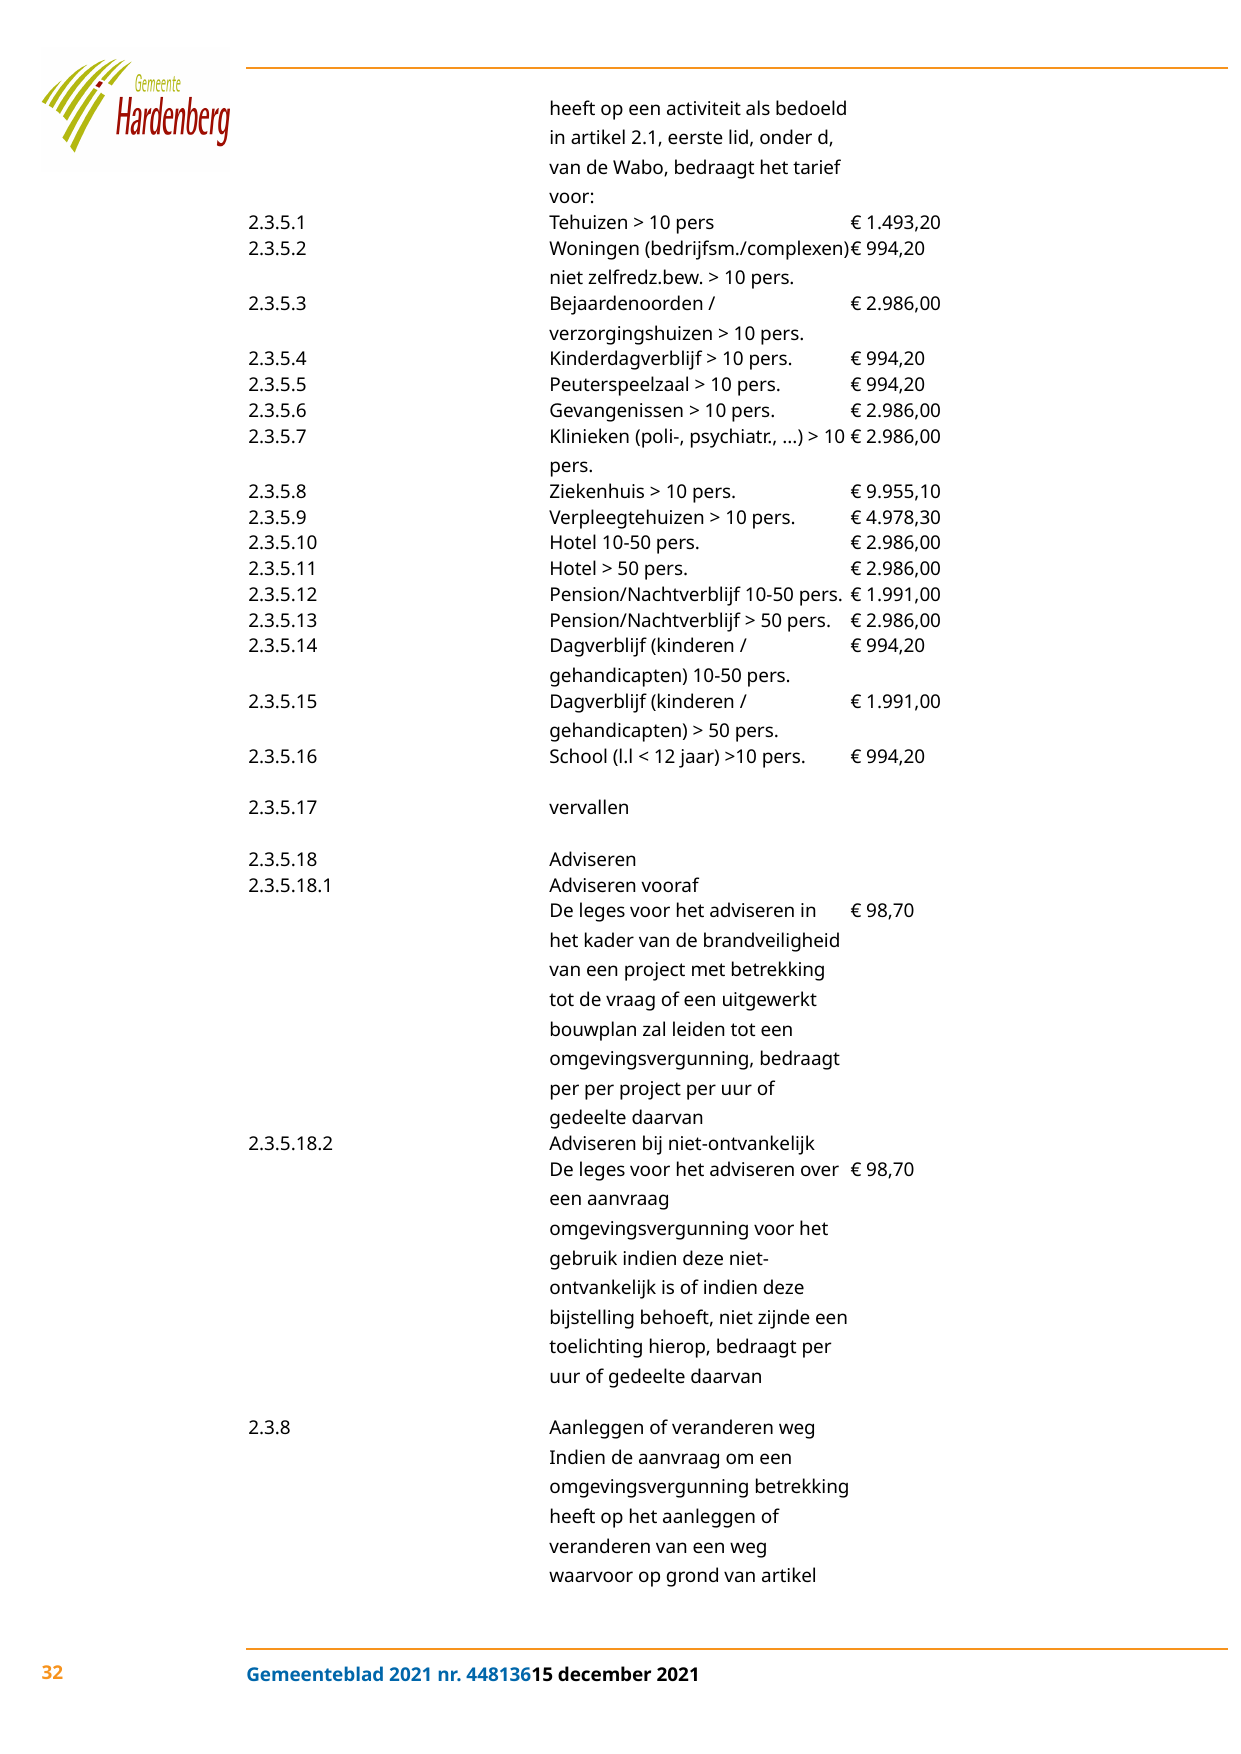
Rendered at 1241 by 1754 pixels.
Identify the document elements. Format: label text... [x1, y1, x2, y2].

table_cell [850, 846, 1152, 872]
table_cell [850, 95, 1152, 209]
table_cell Adviseren [549, 846, 850, 872]
table_cell Aanleggen of veranderen weg Indien de aanvraag om een omgevingsvergunning betrekking heeft op het aanleggen of veranderen van een weg waarvoor op grond van artikel [549, 1415, 850, 1588]
table_cell 2.3.5.12 [248, 581, 549, 607]
table_cell [850, 820, 1152, 846]
table_cell 2.3.8 [248, 1415, 549, 1588]
table_cell € 994,20 [850, 743, 1152, 769]
table_cell 2.3.5.18 [248, 846, 549, 872]
table_cell Verpleegtehuizen > 10 pers. [549, 504, 850, 529]
table_cell € 2.986,00 [850, 530, 1152, 555]
table_cell [248, 820, 549, 846]
table_cell € 994,20 [850, 235, 1152, 290]
table_cell [549, 820, 850, 846]
table_cell 2.3.5.6 [248, 397, 549, 423]
table_cell € 4.978,30 [850, 504, 1152, 529]
table_cell heeft op een activiteit als bedoeld in artikel 2.1, eerste lid, onder d, van de Wabo, bedraagt het tarief voor: [549, 95, 850, 209]
table_cell 2.3.5.4 [248, 346, 549, 371]
table_cell 2.3.5.14 [248, 633, 549, 688]
table_cell 2.3.5.17 [248, 795, 549, 820]
table_cell Tehuizen > 10 pers [549, 209, 850, 235]
table_cell Ziekenhuis > 10 pers. [549, 478, 850, 504]
table_cell Bejaardenoorden / verzorgingshuizen > 10 pers. [549, 290, 850, 346]
table_cell [850, 769, 1152, 794]
table_cell [850, 872, 1152, 897]
table_cell 2.3.5.8 [248, 478, 549, 504]
table_cell € 994,20 [850, 371, 1152, 397]
table_cell Dagverblijf (kinderen / gehandicapten) 10-50 pers. [549, 633, 850, 688]
table_cell Klinieken (poli-, psychiatr., ...) > 10 pers. [549, 423, 850, 478]
table_cell € 98,70 [850, 898, 1152, 1130]
table_cell Adviseren bij niet-ontvankelijk [549, 1130, 850, 1156]
table_cell 2.3.5.7 [248, 423, 549, 478]
table_cell [850, 1389, 1152, 1414]
table_cell € 2.986,00 [850, 423, 1152, 478]
picture [41, 47, 231, 172]
table_cell [850, 1415, 1152, 1588]
table_cell 2.3.5.2 [248, 235, 549, 290]
table_cell 2.3.5.18.2 [248, 1130, 549, 1156]
table_cell Dagverblijf (kinderen / gehandicapten) > 50 pers. [549, 688, 850, 743]
table_cell Pension/Nachtverblijf > 50 pers. [549, 607, 850, 632]
table_cell De leges voor het adviseren over een aanvraag omgevingsvergunning voor het gebruik indien deze niet-ontvankelijk is of indien deze bijstelling behoeft, niet zijnde een toelichting hierop, bedraagt per uur of gedeelte daarvan [549, 1156, 850, 1389]
table_cell 2.3.5.5 [248, 371, 549, 397]
table_cell € 1.493,20 [850, 209, 1152, 235]
table_cell [549, 1389, 850, 1414]
table_cell vervallen [549, 795, 850, 820]
table_cell 2.3.5.3 [248, 290, 549, 346]
table_cell 2.3.5.10 [248, 530, 549, 555]
table_cell 2.3.5.15 [248, 688, 549, 743]
table_cell € 994,20 [850, 633, 1152, 688]
table_cell [248, 769, 549, 794]
table_cell Kinderdagverblijf > 10 pers. [549, 346, 850, 371]
table_cell [248, 898, 549, 1130]
table_cell [248, 95, 549, 209]
table_cell Peuterspeelzaal > 10 pers. [549, 371, 850, 397]
table_cell Woningen (bedrijfsm./complexen) niet zelfredz.bew. > 10 pers. [549, 235, 850, 290]
table_cell € 98,70 [850, 1156, 1152, 1389]
table_cell € 1.991,00 [850, 688, 1152, 743]
table_cell Pension/Nachtverblijf 10-50 pers. [549, 581, 850, 607]
table_cell € 2.986,00 [850, 607, 1152, 632]
table_cell [850, 1130, 1152, 1156]
table_cell [850, 795, 1152, 820]
table_cell 2.3.5.11 [248, 555, 549, 581]
table_cell 2.3.5.16 [248, 743, 549, 769]
table_cell Hotel 10-50 pers. [549, 530, 850, 555]
table_cell De leges voor het adviseren in het kader van de brandveiligheid van een project met betrekking tot de vraag of een uitgewerkt bouwplan zal leiden tot een omgevingsvergunning, bedraagt per per project per uur of gedeelte daarvan [549, 898, 850, 1130]
table_cell Hotel > 50 pers. [549, 555, 850, 581]
table_cell 2.3.5.18.1 [248, 872, 549, 897]
table_cell € 2.986,00 [850, 397, 1152, 423]
table_cell Adviseren vooraf [549, 872, 850, 897]
table_cell € 1.991,00 [850, 581, 1152, 607]
table_cell € 2.986,00 [850, 290, 1152, 346]
table_cell 2.3.5.13 [248, 607, 549, 632]
table_cell € 994,20 [850, 346, 1152, 371]
table_cell [248, 1389, 549, 1414]
table_cell 2.3.5.1 [248, 209, 549, 235]
table_cell [248, 1156, 549, 1389]
table_cell School (l.l < 12 jaar) >10 pers. [549, 743, 850, 769]
table_cell 2.3.5.9 [248, 504, 549, 529]
table_cell € 2.986,00 [850, 555, 1152, 581]
table_cell [549, 769, 850, 794]
table_cell Gevangenissen > 10 pers. [549, 397, 850, 423]
table_cell € 9.955,10 [850, 478, 1152, 504]
